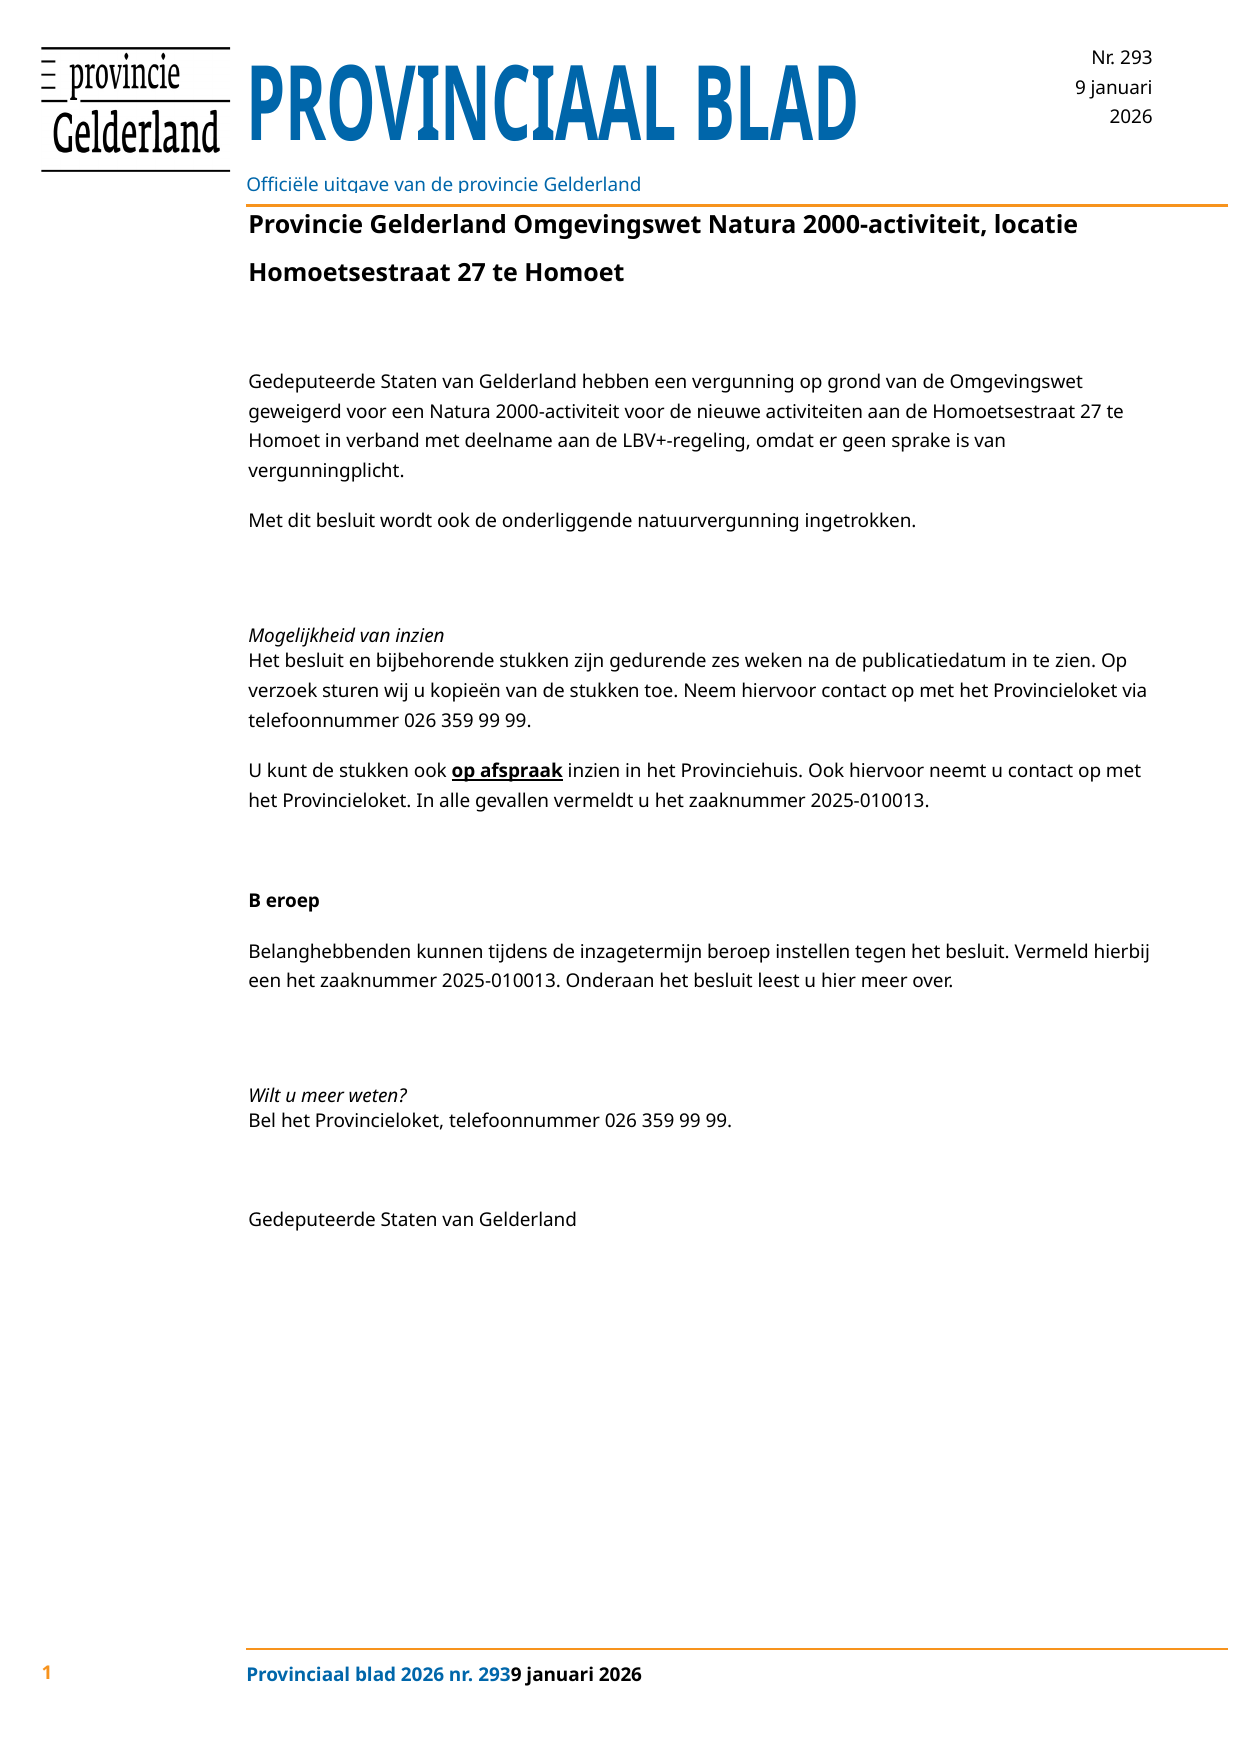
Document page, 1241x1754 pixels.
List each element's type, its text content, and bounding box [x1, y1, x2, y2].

text Het besluit en bijbehorende stukken zijn gedurende zes weken na de publicatiedatum in te zien. Op verzoek sturen wij u kopieën van de stukken toe. Neem hiervoor contact op met het Provincieloket via telefoonnummer 026 359 99 99. [248, 648, 1152, 732]
picture [41, 47, 231, 172]
text U kunt de stukken ook op afspraak inzien in het Provinciehuis. Ook hiervoor neemt u contact op met het Provincieloket. In alle gevallen vermeldt u het zaaknummer 2025-010013. [248, 757, 1152, 812]
text Wilt u meer weten? [248, 1082, 1152, 1108]
text Gedeputeerde Staten van Gelderland hebben een vergunning op grond van de Omgevingswet geweigerd voor een Natura 2000-activiteit voor de nieuwe activiteiten aan de Homoetsestraat 27 te Homoet in verband met deelname aan de LBV+-regeling, omdat er geen sprake is van vergunningplicht. [248, 368, 1152, 483]
text Provincie Gelderland Omgevingswet Natura 2000-activiteit, locatie Homoetsestraat 27 te Homoet [248, 207, 1152, 288]
text Mogelijkheid van inzien [248, 622, 1152, 648]
text Gedeputeerde Staten van Gelderland [248, 1206, 1152, 1232]
text Belanghebbenden kunnen tijdens de inzagetermijn beroep instellen tegen het besluit. Vermeld hierbij een het zaaknummer 2025-010013. Onderaan het besluit leest u hier meer over. [248, 938, 1152, 993]
text Met dit besluit wordt ook de onderliggende natuurvergunning ingetrokken. [248, 507, 1152, 533]
text Bel het Provincieloket, telefoonnummer 026 359 99 99. [248, 1108, 1152, 1133]
text B eroep [248, 888, 1152, 913]
